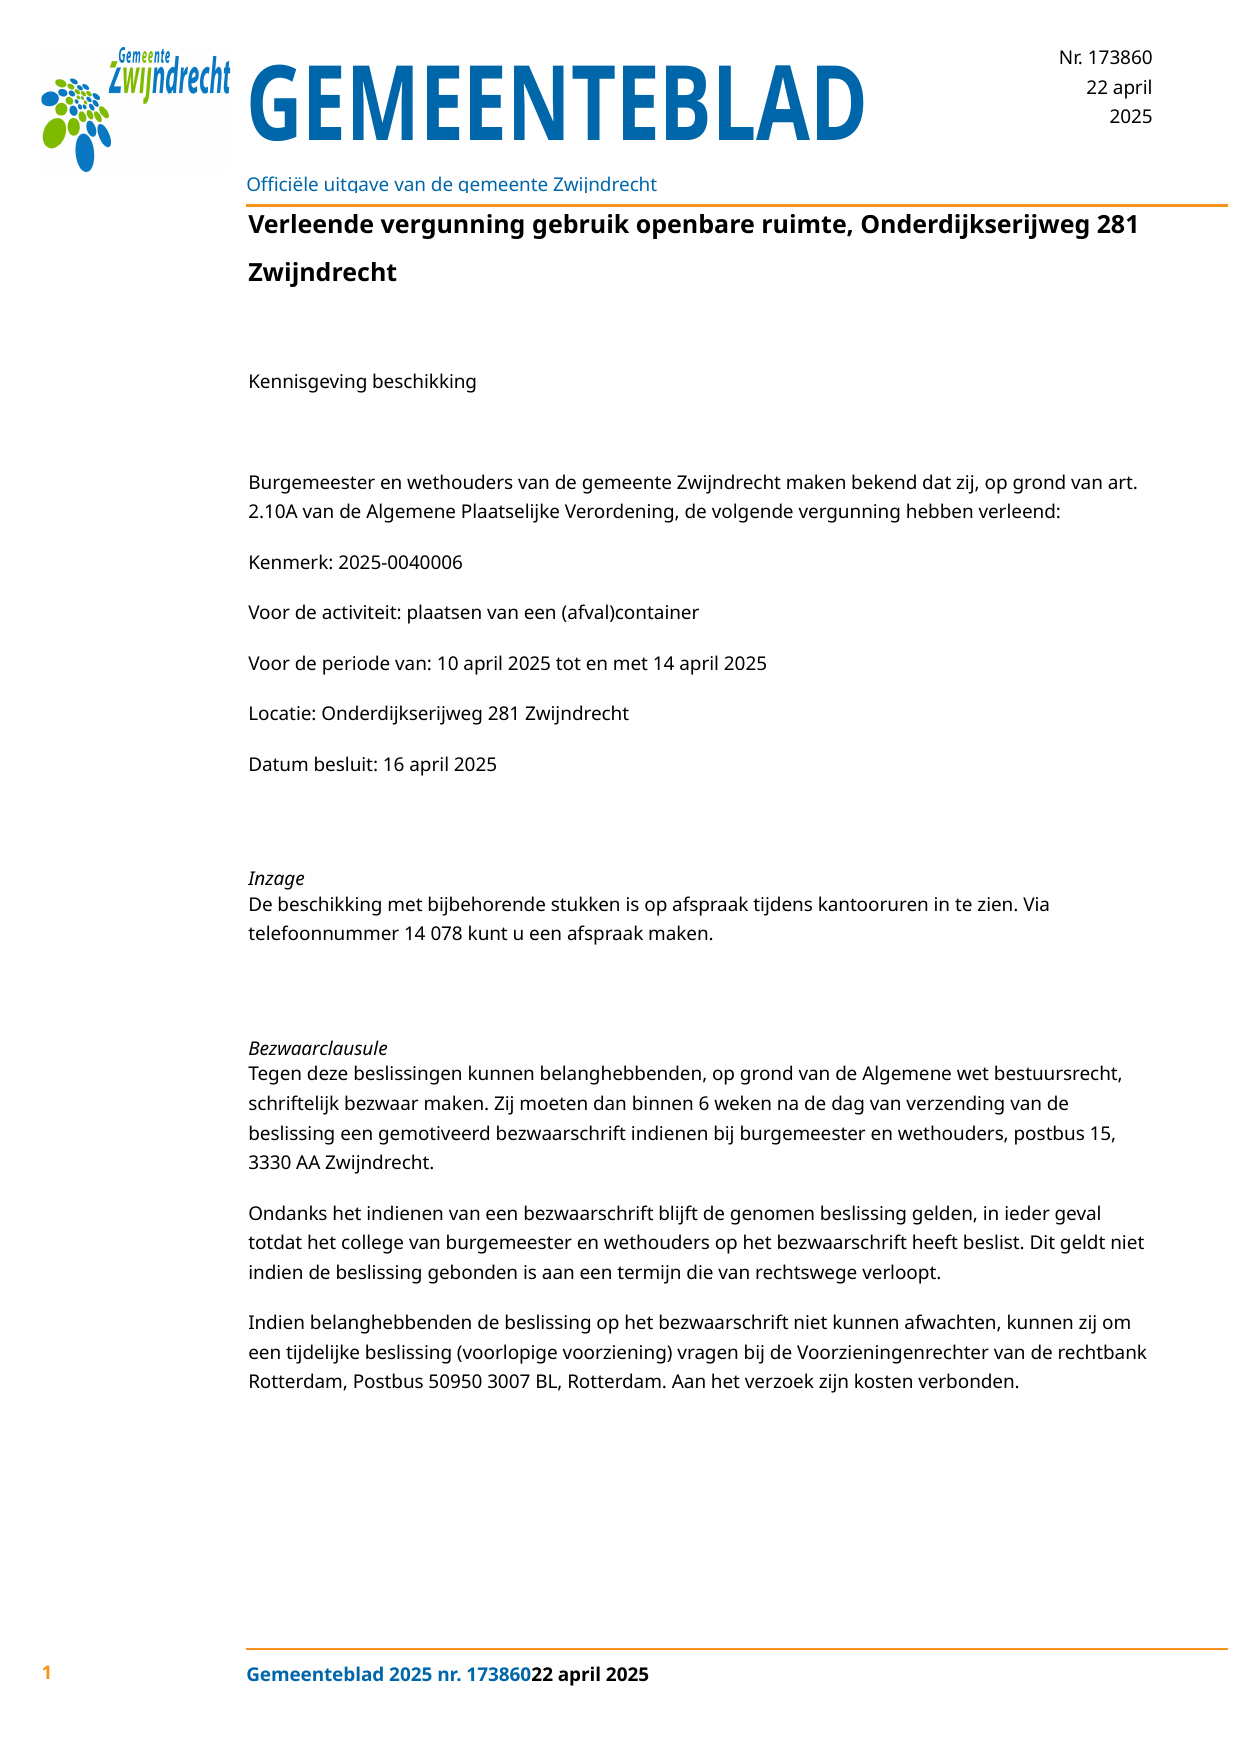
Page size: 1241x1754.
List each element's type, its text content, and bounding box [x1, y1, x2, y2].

text Kenmerk: 2025-0040006 [248, 549, 1152, 575]
text Inzage [248, 865, 1152, 891]
text Kennisgeving beschikking [248, 368, 1152, 394]
text De beschikking met bijbehorende stukken is op afspraak tijdens kantooruren in te zien. Via telefoonnummer 14 078 kunt u een afspraak maken. [248, 891, 1152, 946]
text Voor de activiteit: plaatsen van een (afval)container [248, 599, 1152, 625]
text Locatie: Onderdijkserijweg 281 Zwijndrecht [248, 700, 1152, 726]
text Tegen deze beslissingen kunnen belanghebbenden, op grond van de Algemene wet bestuursrecht, schriftelijk bezwaar maken. Zij moeten dan binnen 6 weken na de dag van verzending van de beslissing een gemotiveerd bezwaarschrift indienen bij burgemeester en wethouders, postbus 15, 3330 AA Zwijndrecht. [248, 1061, 1152, 1175]
text Ondanks het indienen van een bezwaarschrift blijft de genomen beslissing gelden, in ieder geval totdat het college van burgemeester en wethouders op het bezwaarschrift heeft beslist. Dit geldt niet indien de beslissing gebonden is aan een termijn die van rechtswege verloopt. [248, 1200, 1152, 1285]
text Verleende vergunning gebruik openbare ruimte, Onderdijkserijweg 281 Zwijndrecht [248, 207, 1152, 288]
text Datum besluit: 16 april 2025 [248, 751, 1152, 777]
picture [41, 47, 231, 172]
text Burgemeester en wethouders van de gemeente Zwijndrecht maken bekend dat zij, op grond van art. 2.10A van de Algemene Plaatselijke Verordening, de volgende vergunning hebben verleend: [248, 469, 1152, 524]
text Bezwaarclausule [248, 1035, 1152, 1061]
text Indien belanghebbenden de beslissing op het bezwaarschrift niet kunnen afwachten, kunnen zij om een tijdelijke beslissing (voorlopige voorziening) vragen bij de Voorzieningenrechter van de rechtbank Rotterdam, Postbus 50950 3007 BL, Rotterdam. Aan het verzoek zijn kosten verbonden. [248, 1309, 1152, 1394]
text Voor de periode van: 10 april 2025 tot en met 14 april 2025 [248, 650, 1152, 676]
